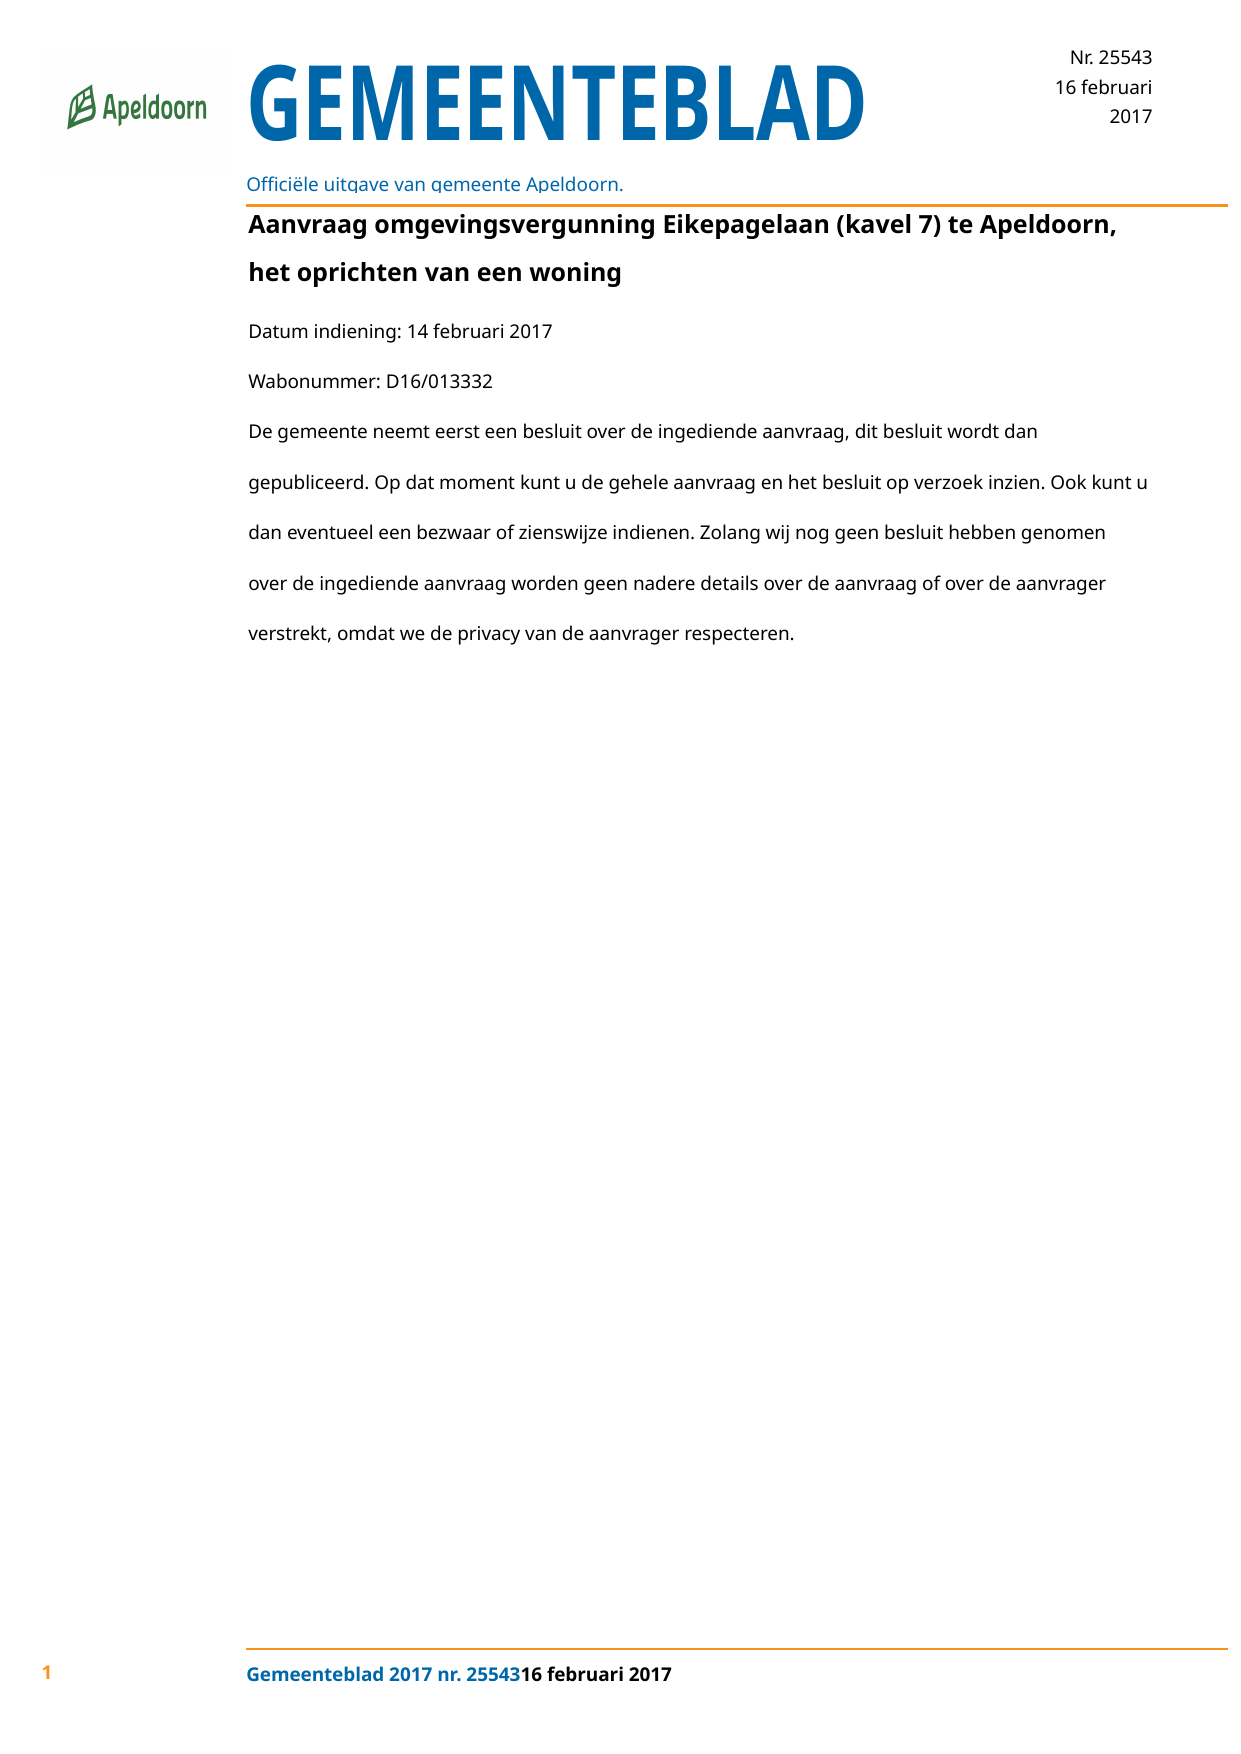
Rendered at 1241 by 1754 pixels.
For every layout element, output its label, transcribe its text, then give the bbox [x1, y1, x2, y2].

text Aanvraag omgevingsvergunning Eikepagelaan (kavel 7) te Apeldoorn, het oprichten van een woning [248, 207, 1152, 288]
text verstrekt, omdat we de privacy van de aanvrager respecteren. [248, 620, 1152, 646]
text Wabonummer: D16/013332 [248, 368, 1152, 394]
text over de ingediende aanvraag worden geen nadere details over de aanvraag of over de aanvrager [248, 570, 1152, 596]
text Datum indiening: 14 februari 2017 [248, 318, 1152, 344]
text De gemeente neemt eerst een besluit over de ingediende aanvraag, dit besluit wordt dan [248, 419, 1152, 444]
text gepubliceerd. Op dat moment kunt u de gehele aanvraag en het besluit op verzoek inzien. Ook kunt u [248, 469, 1152, 495]
text dan eventueel een bezwaar of zienswijze indienen. Zolang wij nog geen besluit hebben genomen [248, 519, 1152, 545]
picture [41, 47, 231, 172]
